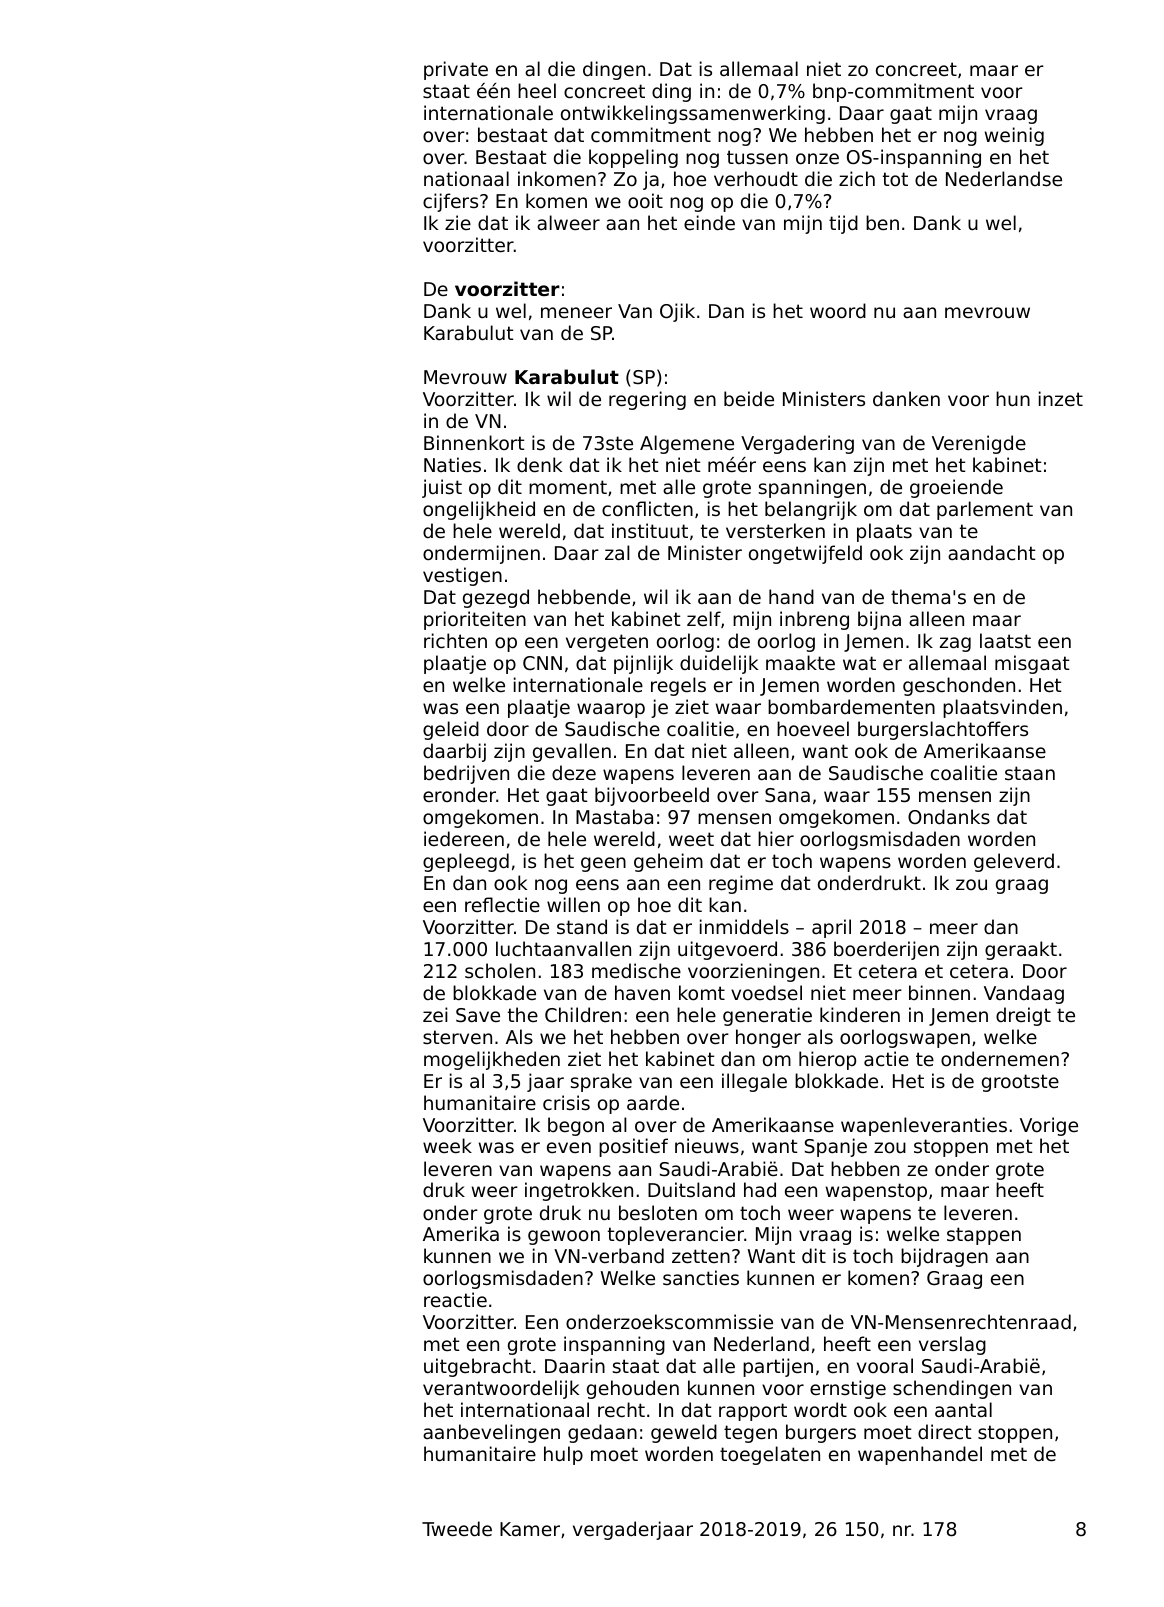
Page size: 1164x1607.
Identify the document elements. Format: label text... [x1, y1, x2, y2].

text Voorzitter. Een onderzoekscommissie van de VN-Mensenrechtenraad, met een grote inspanning van Nederland, heeft een verslag uitgebracht. Daarin staat dat alle partijen, en vooral Saudi-Arabië, verantwoordelijk gehouden kunnen voor ernstige schendingen van het internationaal recht. In dat rapport wordt ook een aantal aanbevelingen gedaan: geweld tegen burgers moet direct stoppen, humanitaire hulp moet worden toegelaten en wapenhandel met de [422, 1312, 1087, 1466]
text De voorzitter: [422, 279, 1087, 301]
text Binnenkort is de 73ste Algemene Vergadering van de Verenigde Naties. Ik denk dat ik het niet méér eens kan zijn met het kabinet: juist op dit moment, met alle grote spanningen, de groeiende ongelijkheid en de conflicten, is het belangrijk om dat parlement van de hele wereld, dat instituut, te versterken in plaats van te ondermijnen. Daar zal de Minister ongetwijfeld ook zijn aandacht op vestigen. [422, 433, 1087, 587]
text Dank u wel, meneer Van Ojik. Dan is het woord nu aan mevrouw Karabulut van de SP. [422, 301, 1087, 345]
text Mevrouw Karabulut (SP): [422, 367, 1087, 389]
text Ik zie dat ik alweer aan het einde van mijn tijd ben. Dank u wel, voorzitter. [422, 213, 1087, 257]
text private en al die dingen. Dat is allemaal niet zo concreet, maar er staat één heel concreet ding in: de 0,7% bnp-commitment voor internationale ontwikkelingssamenwerking. Daar gaat mijn vraag over: bestaat dat commitment nog? We hebben het er nog weinig over. Bestaat die koppeling nog tussen onze OS-inspanning en het nationaal inkomen? Zo ja, hoe verhoudt die zich tot de Nederlandse cijfers? En komen we ooit nog op die 0,7%? [422, 59, 1087, 213]
text Voorzitter. Ik wil de regering en beide Ministers danken voor hun inzet in de VN. [422, 389, 1087, 433]
text Voorzitter. De stand is dat er inmiddels – april 2018 – meer dan 17.000 luchtaanvallen zijn uitgevoerd. 386 boerderijen zijn geraakt. 212 scholen. 183 medische voorzieningen. Et cetera et cetera. Door de blokkade van de haven komt voedsel niet meer binnen. Vandaag zei Save the Children: een hele generatie kinderen in Jemen dreigt te sterven. Als we het hebben over honger als oorlogswapen, welke mogelijkheden ziet het kabinet dan om hierop actie te ondernemen? Er is al 3,5 jaar sprake van een illegale blokkade. Het is de grootste humanitaire crisis op aarde. [422, 917, 1087, 1114]
text Voorzitter. Ik begon al over de Amerikaanse wapenleveranties. Vorige week was er even positief nieuws, want Spanje zou stoppen met het leveren van wapens aan Saudi-Arabië. Dat hebben ze onder grote druk weer ingetrokken. Duitsland had een wapenstop, maar heeft onder grote druk nu besloten om toch weer wapens te leveren. Amerika is gewoon topleverancier. Mijn vraag is: welke stappen kunnen we in VN-verband zetten? Want dit is toch bijdragen aan oorlogsmisdaden? Welke sancties kunnen er komen? Graag een reactie. [422, 1114, 1087, 1312]
text Dat gezegd hebbende, wil ik aan de hand van de thema's en de prioriteiten van het kabinet zelf, mijn inbreng bijna alleen maar richten op een vergeten oorlog: de oorlog in Jemen. Ik zag laatst een plaatje op CNN, dat pijnlijk duidelijk maakte wat er allemaal misgaat en welke internationale regels er in Jemen worden geschonden. Het was een plaatje waarop je ziet waar bombardementen plaatsvinden, geleid door de Saudische coalitie, en hoeveel burgerslachtoffers daarbij zijn gevallen. En dat niet alleen, want ook de Amerikaanse bedrijven die deze wapens leveren aan de Saudische coalitie staan eronder. Het gaat bijvoorbeeld over Sana, waar 155 mensen zijn omgekomen. In Mastaba: 97 mensen omgekomen. Ondanks dat iedereen, de hele wereld, weet dat hier oorlogsmisdaden worden gepleegd, is het geen geheim dat er toch wapens worden geleverd. En dan ook nog eens aan een regime dat onderdrukt. Ik zou graag een reflectie willen op hoe dit kan. [422, 587, 1087, 917]
